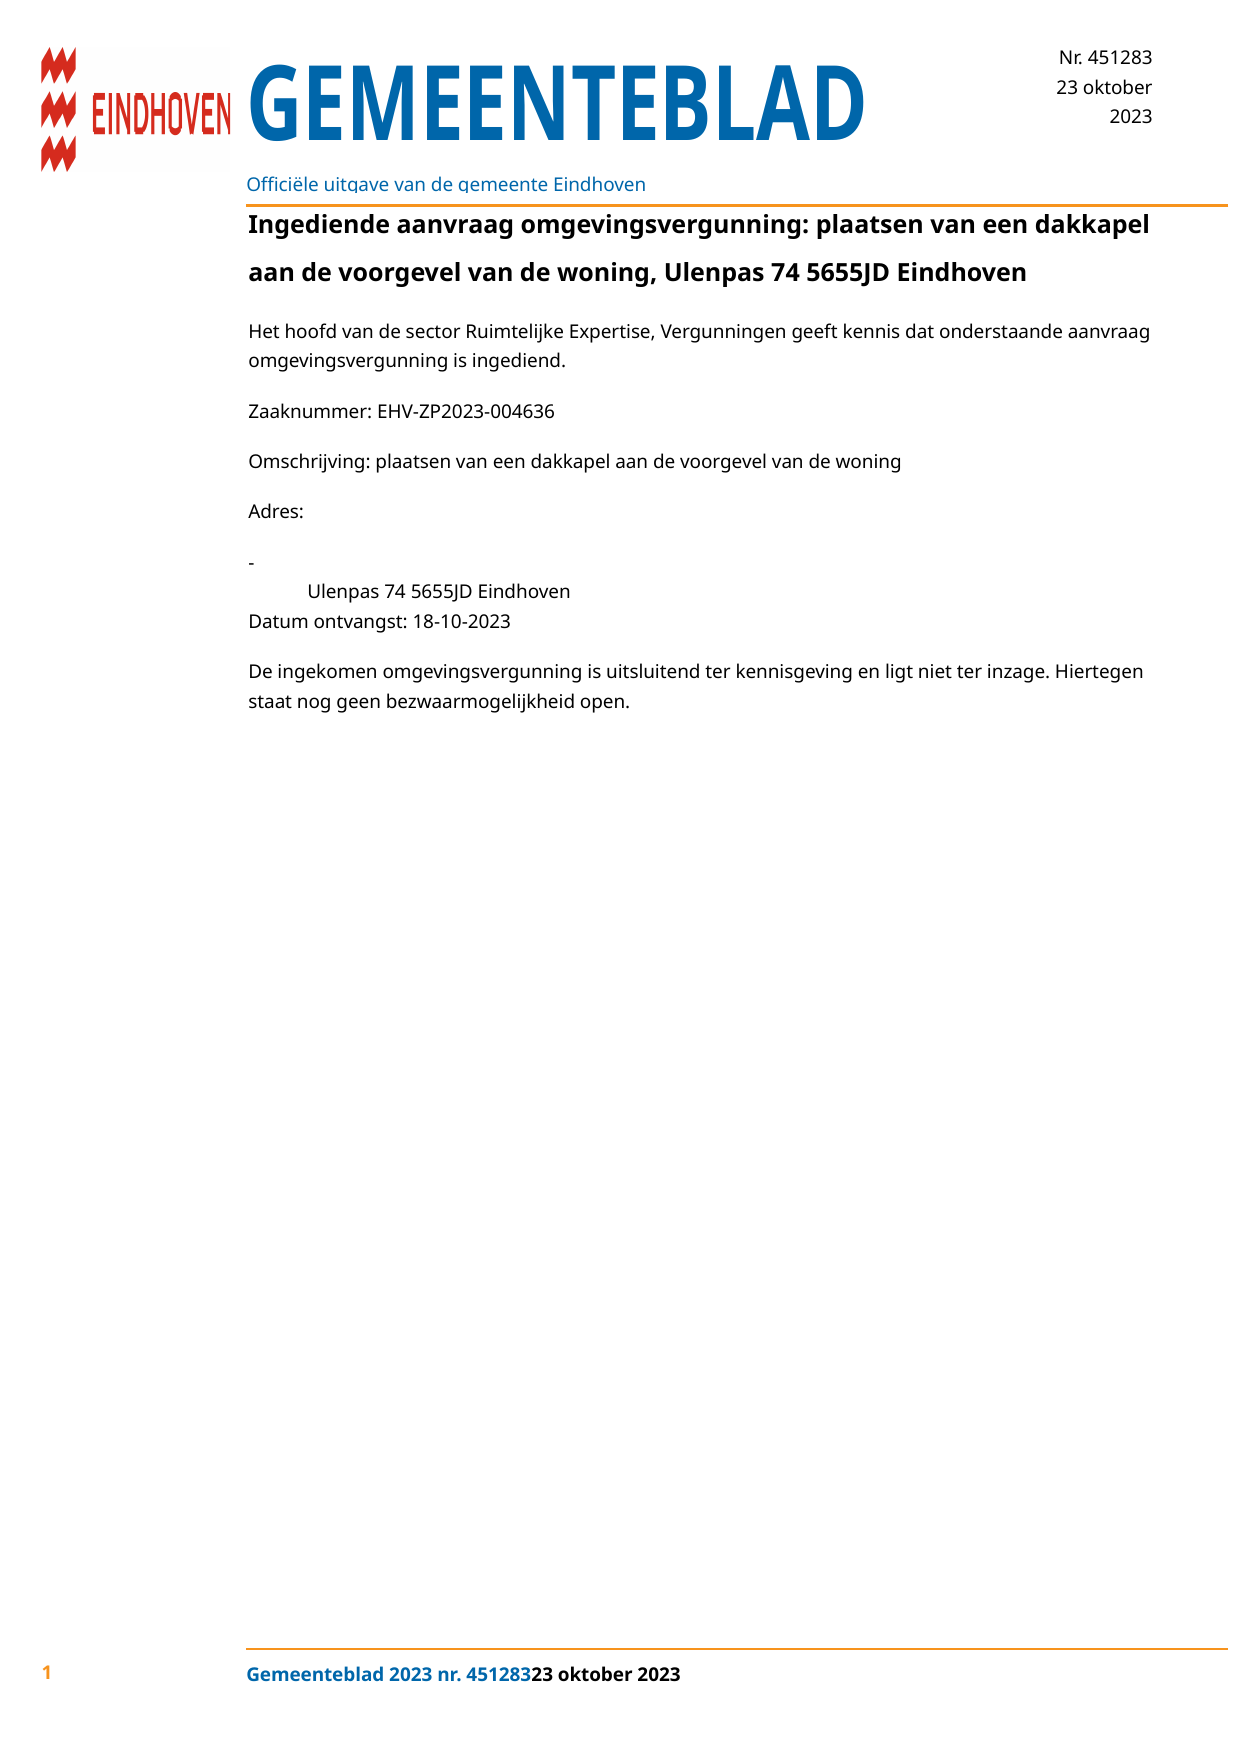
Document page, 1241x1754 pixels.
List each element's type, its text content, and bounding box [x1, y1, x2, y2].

text Omschrijving: plaatsen van een dakkapel aan de voorgevel van de woning [248, 448, 1152, 474]
text Adres: [248, 499, 1152, 524]
text Datum ontvangst: 18-10-2023 [248, 608, 1152, 634]
text Het hoofd van de sector Ruimtelijke Expertise, Vergunningen geeft kennis dat onderstaande aanvraag omgevingsvergunning is ingediend. [248, 318, 1152, 373]
picture [41, 47, 231, 172]
text Zaaknummer: EHV-ZP2023-004636 [248, 398, 1152, 424]
text Ingediende aanvraag omgevingsvergunning: plaatsen van een dakkapel aan de voorgevel van de woning, Ulenpas 74 5655JD Eindhoven [248, 207, 1152, 288]
text De ingekomen omgevingsvergunning is uitsluitend ter kennisgeving en ligt niet ter inzage. Hiertegen staat nog geen bezwaarmogelijkheid open. [248, 659, 1152, 714]
list Ulenpas 74 5655JD Eindhoven [248, 579, 1152, 604]
